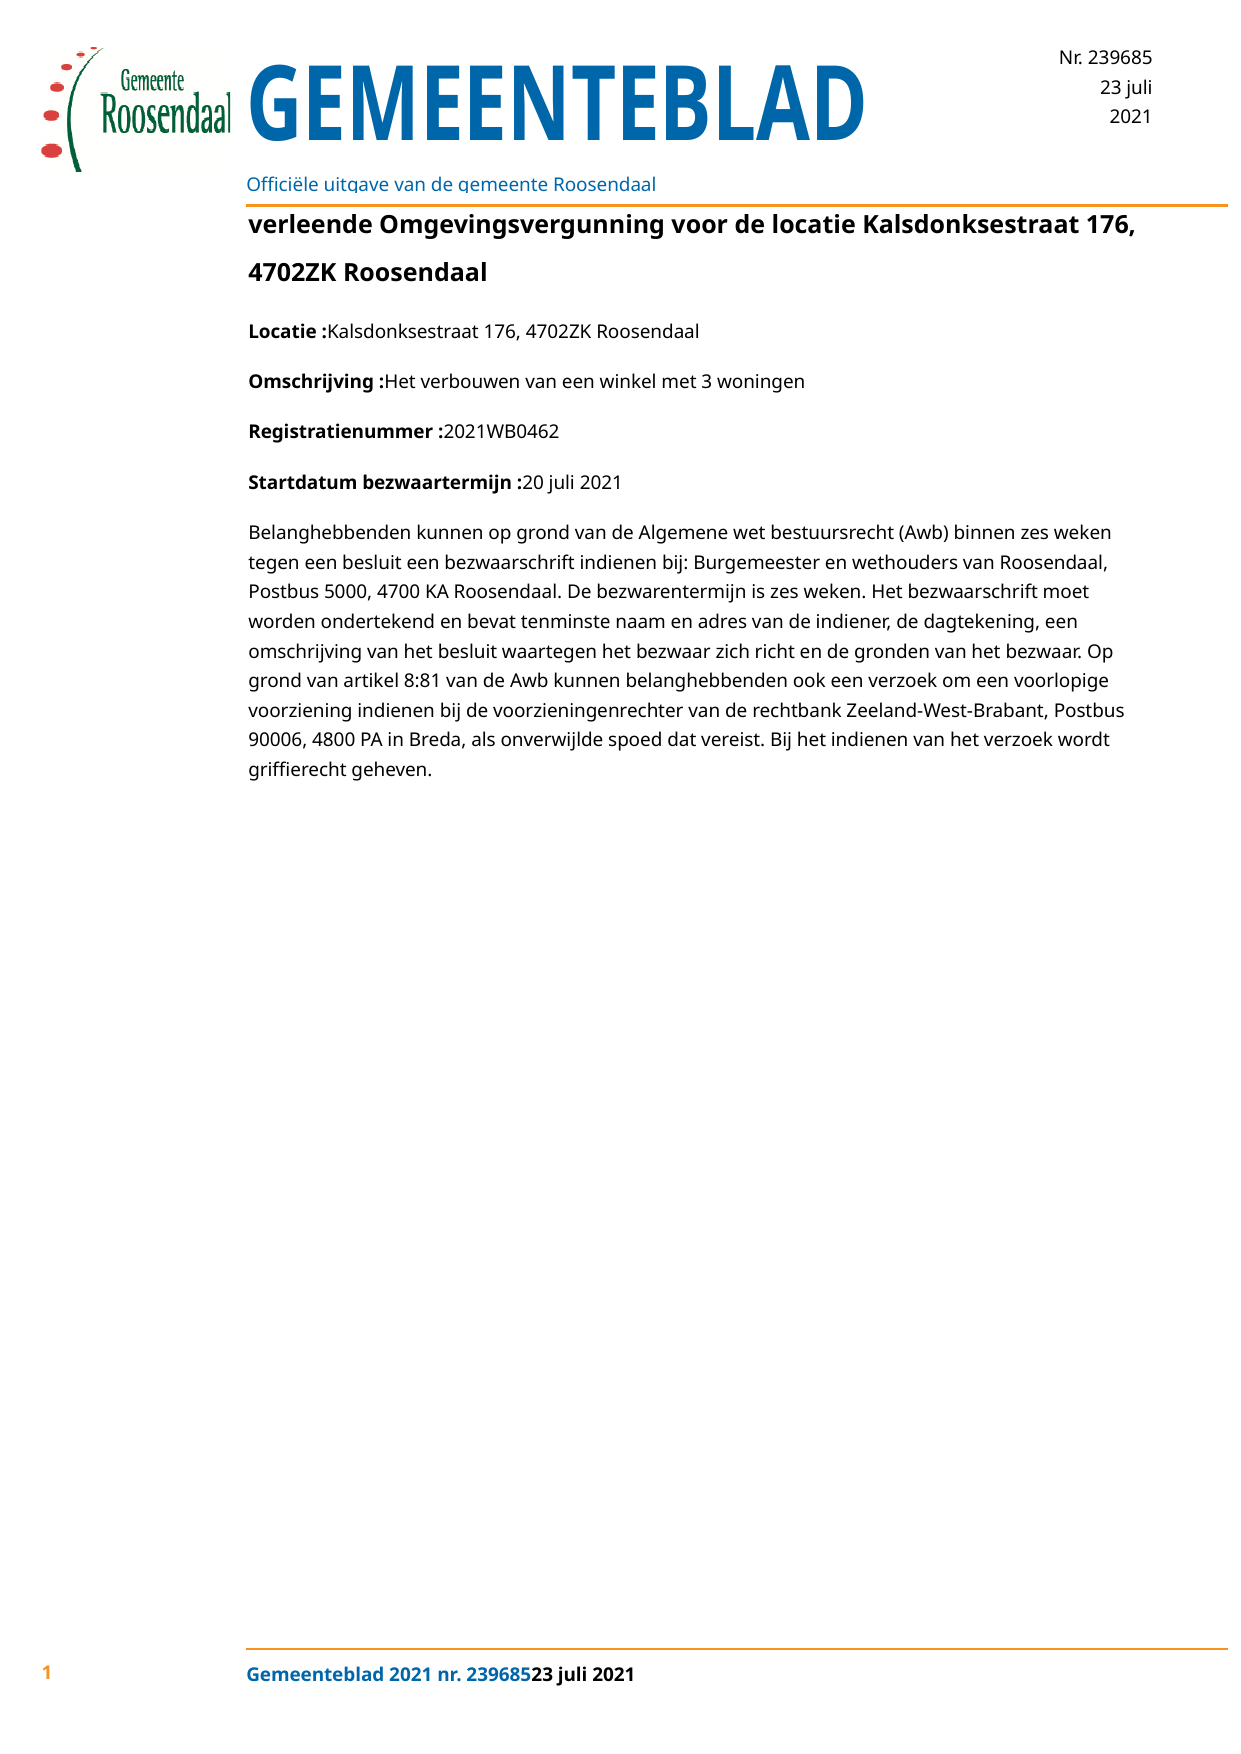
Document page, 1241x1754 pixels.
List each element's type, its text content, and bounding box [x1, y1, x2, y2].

text verleende Omgevingsvergunning voor de locatie Kalsdonksestraat 176, 4702ZK Roosendaal [248, 207, 1152, 288]
text Locatie :Kalsdonksestraat 176, 4702ZK Roosendaal [248, 318, 1152, 344]
text Belanghebbenden kunnen op grond van de Algemene wet bestuursrecht (Awb) binnen zes weken tegen een besluit een bezwaarschrift indienen bij: Burgemeester en wethouders van Roosendaal, Postbus 5000, 4700 KA Roosendaal. De bezwarentermijn is zes weken. Het bezwaarschrift moet worden ondertekend en bevat tenminste naam en adres van de indiener, de dagtekening, een omschrijving van het besluit waartegen het bezwaar zich richt en de gronden van het bezwaar. Op grond van artikel 8:81 van de Awb kunnen belanghebbenden ook een verzoek om een voorlopige voorziening indienen bij de voorzieningenrechter van de rechtbank Zeeland-West-Brabant, Postbus 90006, 4800 PA in Breda, als onverwijlde spoed dat vereist. Bij het indienen van het verzoek wordt griffierecht geheven. [248, 519, 1152, 782]
picture [41, 47, 231, 172]
text Omschrijving :Het verbouwen van een winkel met 3 woningen [248, 368, 1152, 394]
text Registratienummer :2021WB0462 [248, 419, 1152, 444]
text Startdatum bezwaartermijn :20 juli 2021 [248, 469, 1152, 495]
